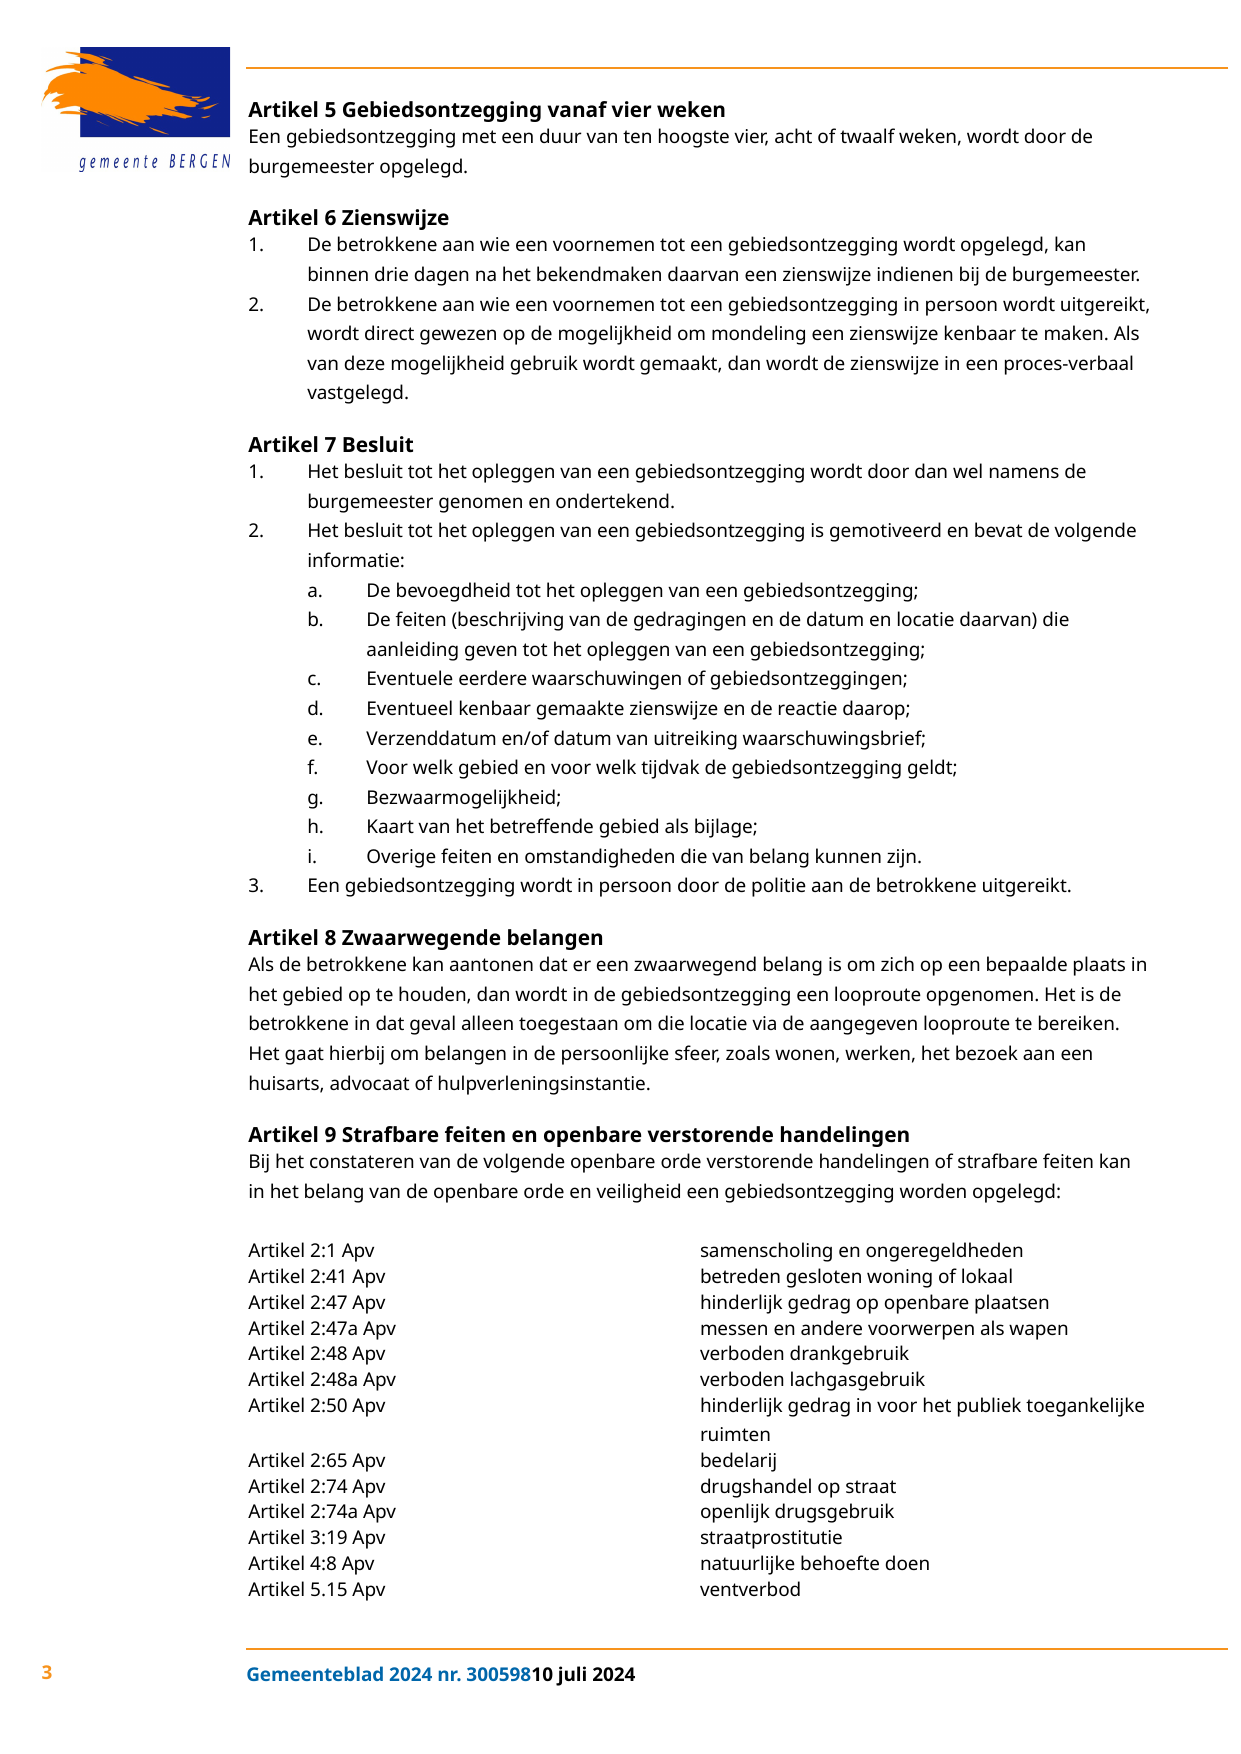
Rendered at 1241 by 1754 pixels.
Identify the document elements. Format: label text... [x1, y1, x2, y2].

text Artikel 5 Gebiedsontzegging vanaf vier weken [248, 95, 1152, 123]
table_cell betreden gesloten woning of lokaal [700, 1263, 1152, 1289]
table_cell Artikel 5.15 Apv [248, 1576, 700, 1602]
table_cell Artikel 2:50 Apv [248, 1392, 700, 1447]
list Eventueel kenbaar gemaakte zienswijze en de reactie daarop; [307, 695, 1152, 721]
list De betrokkene aan wie een voornemen tot een gebiedsontzegging wordt opgelegd, kan binnen drie dagen na het bekendmaken daarvan een zienswijze indienen bij de burgemeester. [248, 232, 1152, 287]
list Kaart van het betreffende gebied als bijlage; [307, 813, 1152, 839]
table_cell Artikel 2:41 Apv [248, 1263, 700, 1289]
text Artikel 8 Zwaarwegende belangen [248, 923, 1152, 951]
list Het besluit tot het opleggen van een gebiedsontzegging is gemotiveerd en bevat de volgende informatie: [248, 518, 1152, 573]
table_cell straatprostitutie [700, 1524, 1152, 1550]
table_cell drugshandel op straat [700, 1473, 1152, 1499]
text Artikel 6 Zienswijze [248, 203, 1152, 232]
table_cell verboden drankgebruik [700, 1340, 1152, 1366]
table_cell hinderlijk gedrag in voor het publiek toegankelijke ruimten [700, 1392, 1152, 1447]
list De betrokkene aan wie een voornemen tot een gebiedsontzegging in persoon wordt uitgereikt, wordt direct gewezen op de mogelijkheid om mondeling een zienswijze kenbaar te maken. Als van deze mogelijkheid gebruik wordt gemaakt, dan wordt de zienswijze in een proces-verbaal vastgelegd. [248, 291, 1152, 405]
table_cell Artikel 2:47a Apv [248, 1315, 700, 1340]
list Voor welk gebied en voor welk tijdvak de gebiedsontzegging geldt; [307, 754, 1152, 780]
picture [41, 47, 231, 172]
table_cell natuurlijke behoefte doen [700, 1550, 1152, 1576]
list Eventuele eerdere waarschuwingen of gebiedsontzeggingen; [307, 666, 1152, 691]
list Het besluit tot het opleggen van een gebiedsontzegging wordt door dan wel namens de burgemeester genomen en ondertekend. [248, 458, 1152, 514]
list Bezwaarmogelijkheid; [307, 784, 1152, 809]
list Overige feiten en omstandigheden die van belang kunnen zijn. [307, 843, 1152, 869]
text Artikel 7 Besluit [248, 430, 1152, 458]
list Een gebiedsontzegging wordt in persoon door de politie aan de betrokkene uitgereikt. [248, 873, 1152, 898]
table_header samenscholing en ongeregeldheden [700, 1238, 1152, 1263]
table_cell verboden lachgasgebruik [700, 1366, 1152, 1392]
text Een gebiedsontzegging met een duur van ten hoogste vier, acht of twaalf weken, wordt door de burgemeester opgelegd. [248, 123, 1152, 178]
table_cell Artikel 2:48a Apv [248, 1366, 700, 1392]
table_cell Artikel 2:65 Apv [248, 1447, 700, 1473]
table_cell Artikel 2:74 Apv [248, 1473, 700, 1499]
table_header Artikel 2:1 Apv [248, 1238, 700, 1263]
table_cell openlijk drugsgebruik [700, 1499, 1152, 1524]
table_cell bedelarij [700, 1447, 1152, 1473]
table_cell Artikel 2:74a Apv [248, 1499, 700, 1524]
table_cell Artikel 4:8 Apv [248, 1550, 700, 1576]
text Bij het constateren van de volgende openbare orde verstorende handelingen of strafbare feiten kan in het belang van de openbare orde en veiligheid een gebiedsontzegging worden opgelegd: [248, 1149, 1152, 1204]
table_cell ventverbod [700, 1576, 1152, 1602]
table_cell Artikel 2:47 Apv [248, 1289, 700, 1315]
list De feiten (beschrijving van de gedragingen en de datum en locatie daarvan) die aanleiding geven tot het opleggen van een gebiedsontzegging; [307, 606, 1152, 662]
table_cell hinderlijk gedrag op openbare plaatsen [700, 1289, 1152, 1315]
list De bevoegdheid tot het opleggen van een gebiedsontzegging; [307, 577, 1152, 602]
text Artikel 9 Strafbare feiten en openbare verstorende handelingen [248, 1120, 1152, 1149]
list Verzenddatum en/of datum van uitreiking waarschuwingsbrief; [307, 725, 1152, 750]
text Als de betrokkene kan aantonen dat er een zwaarwegend belang is om zich op een bepaalde plaats in het gebied op te houden, dan wordt in de gebiedsontzegging een looproute opgenomen. Het is de betrokkene in dat geval alleen toegestaan om die locatie via de aangegeven looproute te bereiken. Het gaat hierbij om belangen in de persoonlijke sfeer, zoals wonen, werken, het bezoek aan een huisarts, advocaat of hulpverleningsinstantie. [248, 951, 1152, 1096]
table_cell messen en andere voorwerpen als wapen [700, 1315, 1152, 1340]
table_cell Artikel 3:19 Apv [248, 1524, 700, 1550]
table_cell Artikel 2:48 Apv [248, 1340, 700, 1366]
